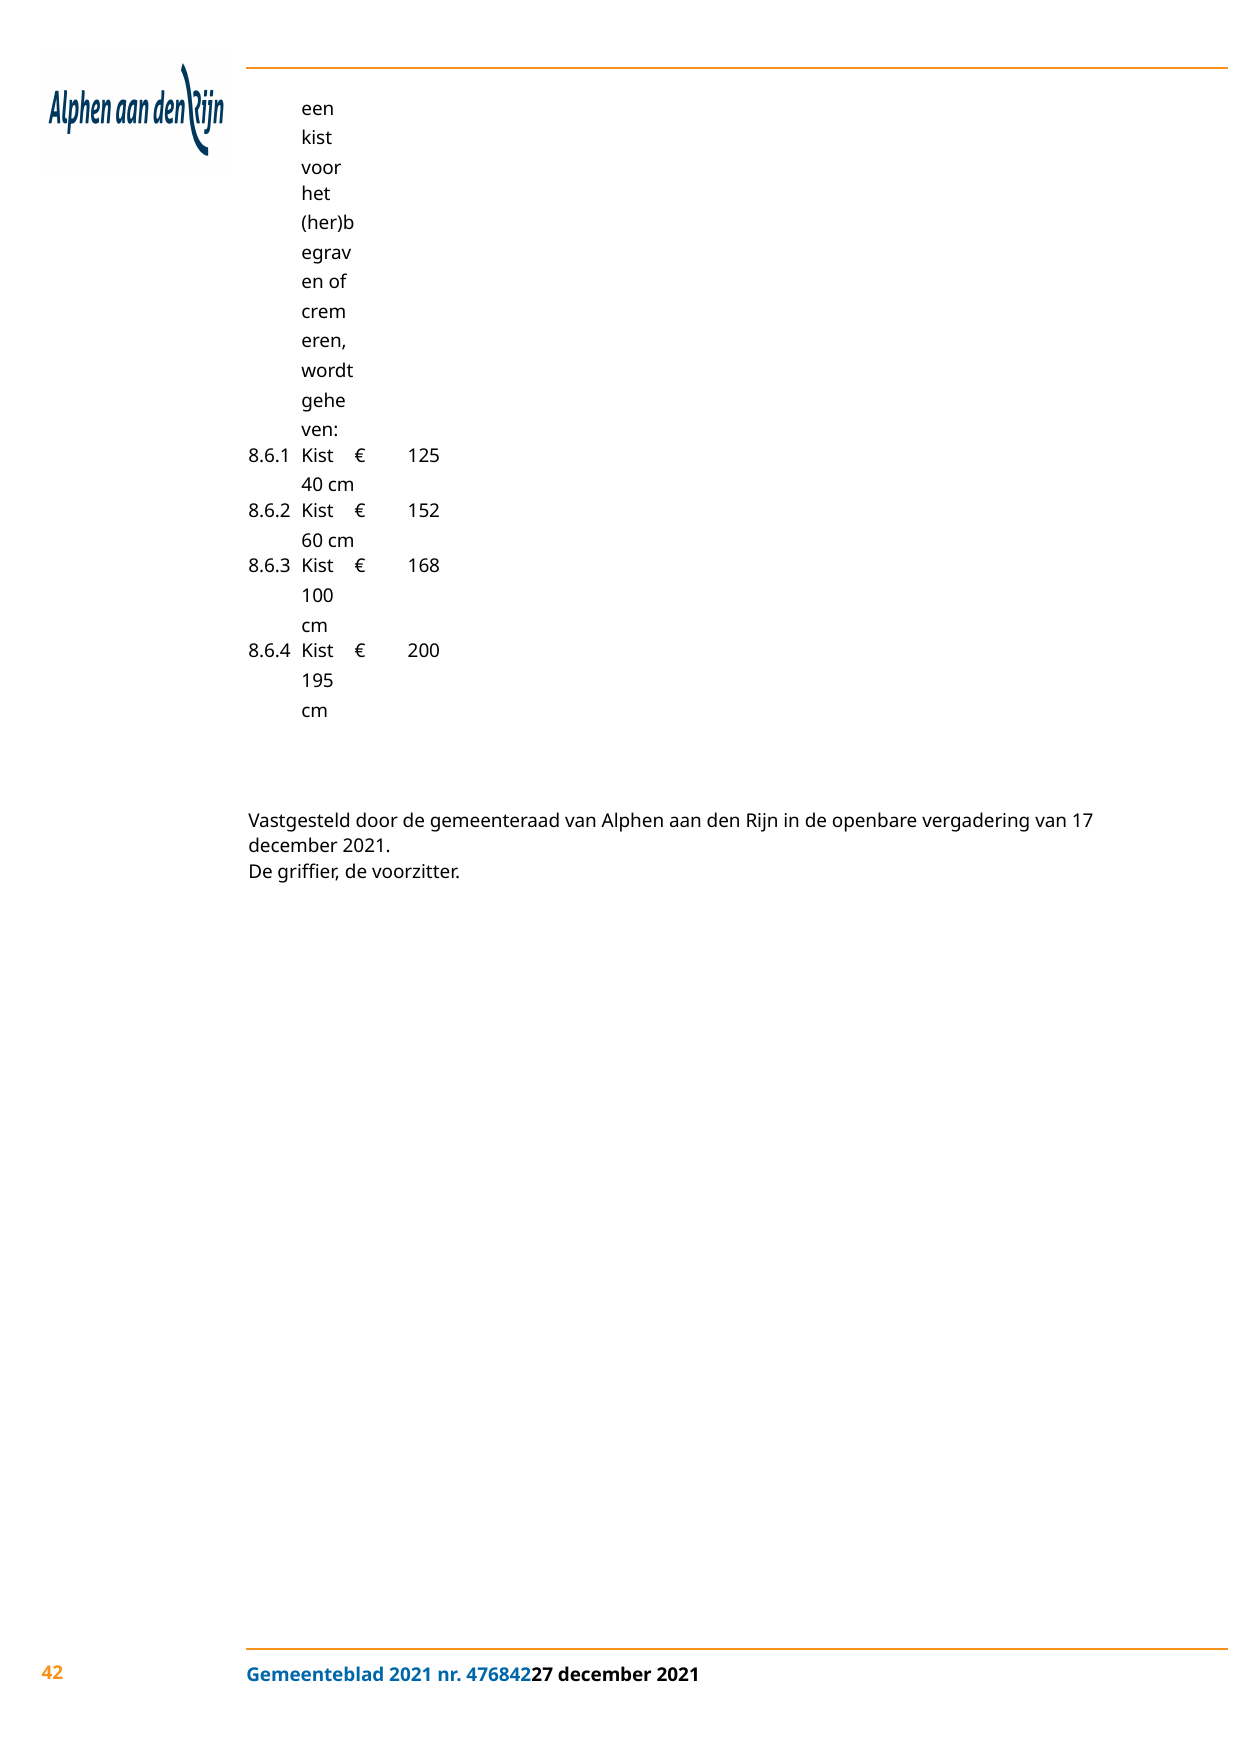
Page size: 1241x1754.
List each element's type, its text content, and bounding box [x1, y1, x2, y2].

table_cell [408, 95, 461, 180]
table_cell [514, 748, 567, 774]
table_cell [301, 723, 354, 748]
table_cell Kist 60 cm [301, 498, 354, 553]
table_cell [408, 180, 461, 442]
picture [41, 47, 231, 172]
table_cell € [354, 442, 407, 497]
table_cell 8.6.4 [248, 638, 301, 722]
table_cell [514, 95, 567, 180]
table_cell 8.6.3 [248, 553, 301, 638]
table_cell [461, 723, 514, 748]
table_cell 8.6.2 [248, 498, 301, 553]
table_cell 8.6.1 [248, 442, 301, 497]
table_cell [514, 638, 567, 722]
table_cell [248, 180, 301, 442]
table_cell [461, 498, 514, 553]
table_cell € [354, 553, 407, 638]
table_cell [461, 748, 514, 774]
table_cell het (her)begraven of cremeren, wordt geheven: [301, 180, 354, 442]
table_cell [461, 442, 514, 497]
table_cell [461, 180, 514, 442]
table_cell 152 [408, 498, 461, 553]
table_cell [354, 723, 407, 748]
table_cell 125 [408, 442, 461, 497]
table_cell Kist 195 cm [301, 638, 354, 722]
table_cell [567, 723, 620, 748]
table_cell € [354, 498, 407, 553]
table_cell [567, 95, 620, 180]
table_cell [567, 498, 620, 553]
table_cell [567, 748, 620, 774]
table_cell [354, 180, 407, 442]
table_cell [248, 723, 301, 748]
table_cell [248, 95, 301, 180]
table_cell [408, 723, 461, 748]
table_cell [567, 442, 620, 497]
table_cell [514, 498, 567, 553]
table_cell 200 [408, 638, 461, 722]
table_cell [567, 553, 620, 638]
table_cell [301, 748, 354, 774]
table_cell Kist 40 cm [301, 442, 354, 497]
table_cell [514, 723, 567, 748]
table_cell [514, 180, 567, 442]
table_cell 168 [408, 553, 461, 638]
table_cell [514, 442, 567, 497]
table_cell [354, 95, 407, 180]
table_cell [567, 638, 620, 722]
text De griffier, de voorzitter. [248, 858, 1152, 884]
table_cell [408, 748, 461, 774]
table_cell een kist voor [301, 95, 354, 180]
table_cell [567, 180, 620, 442]
table_cell [514, 553, 567, 638]
table_cell [461, 553, 514, 638]
table_cell € [354, 638, 407, 722]
table_cell [461, 95, 514, 180]
table_cell [248, 748, 301, 774]
text Vastgesteld door de gemeenteraad van Alphen aan den Rijn in de openbare vergadering van 17 december 2021. [248, 807, 1152, 858]
table_cell [461, 638, 514, 722]
table_cell Kist 100 cm [301, 553, 354, 638]
table_cell [354, 748, 407, 774]
